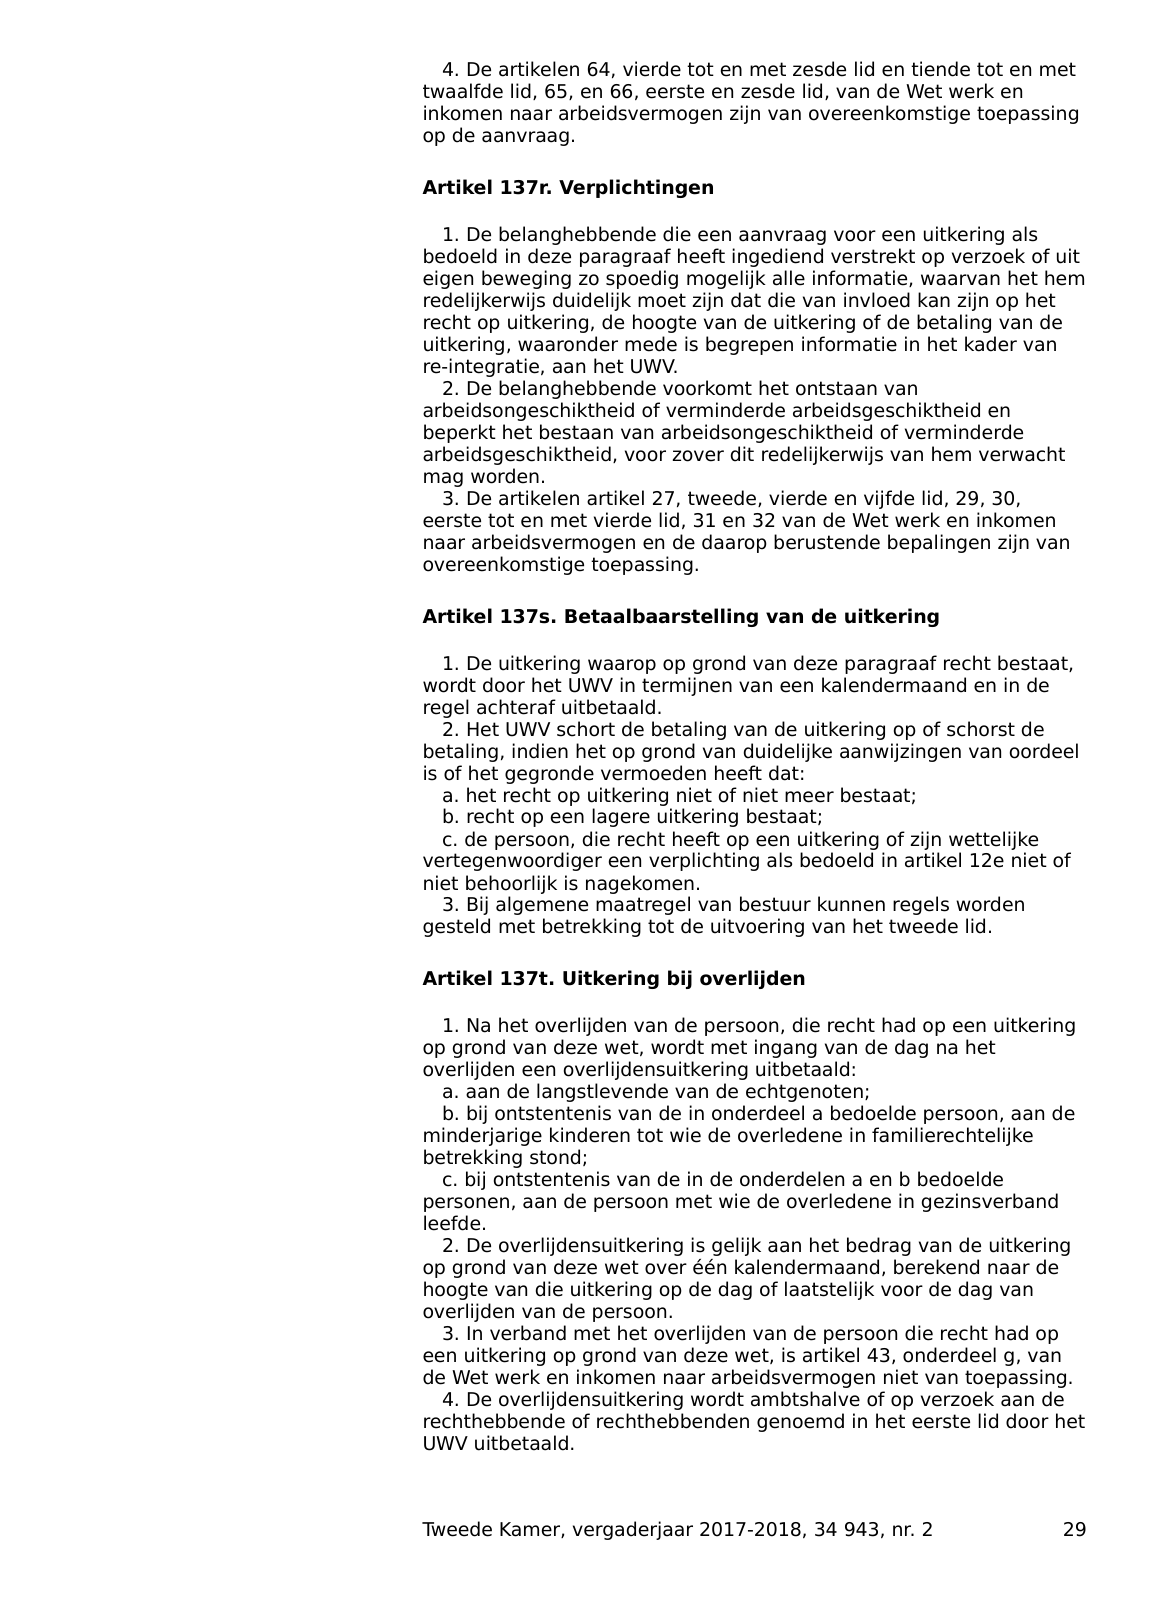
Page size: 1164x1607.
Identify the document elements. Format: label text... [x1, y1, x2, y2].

text 1. Na het overlijden van de persoon, die recht had op een uitkering op grond van deze wet, wordt met ingang van de dag na het overlijden een overlijdensuitkering uitbetaald: [422, 1015, 1087, 1081]
subtitle Artikel 137t. Uitkering bij overlijden [422, 968, 1087, 990]
subtitle Artikel 137r. Verplichtingen [422, 177, 1087, 199]
text 4. De artikelen 64, vierde tot en met zesde lid en tiende tot en met twaalfde lid, 65, en 66, eerste en zesde lid, van de Wet werk en inkomen naar arbeidsvermogen zijn van overeenkomstige toepassing op de aanvraag. [422, 59, 1087, 147]
text b. bij ontstentenis van de in onderdeel a bedoelde persoon, aan de minderjarige kinderen tot wie de overledene in familierechtelijke betrekking stond; [422, 1103, 1087, 1169]
text 3. In verband met het overlijden van de persoon die recht had op een uitkering op grond van deze wet, is artikel 43, onderdeel g, van de Wet werk en inkomen naar arbeidsvermogen niet van toepassing. [422, 1323, 1087, 1389]
text c. bij ontstentenis van de in de onderdelen a en b bedoelde personen, aan de persoon met wie de overledene in gezinsverband leefde. [422, 1169, 1087, 1235]
text 1. De uitkering waarop op grond van deze paragraaf recht bestaat, wordt door het UWV in termijnen van een kalendermaand en in de regel achteraf uitbetaald. [422, 653, 1087, 718]
text 4. De overlijdensuitkering wordt ambtshalve of op verzoek aan de rechthebbende of rechthebbenden genoemd in het eerste lid door het UWV uitbetaald. [422, 1389, 1087, 1455]
subtitle Artikel 137s. Betaalbaarstelling van de uitkering [422, 606, 1087, 628]
text a. aan de langstlevende van de echtgenoten; [422, 1081, 1087, 1103]
text 3. De artikelen artikel 27, tweede, vierde en vijfde lid, 29, 30, eerste tot en met vierde lid, 31 en 32 van de Wet werk en inkomen naar arbeidsvermogen en de daarop berustende bepalingen zijn van overeenkomstige toepassing. [422, 488, 1087, 576]
text a. het recht op uitkering niet of niet meer bestaat; [422, 784, 1087, 806]
text b. recht op een lagere uitkering bestaat; [422, 806, 1087, 828]
text 2. Het UWV schort de betaling van de uitkering op of schorst de betaling, indien het op grond van duidelijke aanwijzingen van oordeel is of het gegronde vermoeden heeft dat: [422, 718, 1087, 784]
text c. de persoon, die recht heeft op een uitkering of zijn wettelijke vertegenwoordiger een verplichting als bedoeld in artikel 12e niet of niet behoorlijk is nagekomen. [422, 828, 1087, 894]
text 2. De belanghebbende voorkomt het ontstaan van arbeidsongeschiktheid of verminderde arbeidsgeschiktheid en beperkt het bestaan van arbeidsongeschiktheid of verminderde arbeidsgeschiktheid, voor zover dit redelijkerwijs van hem verwacht mag worden. [422, 378, 1087, 488]
text 3. Bij algemene maatregel van bestuur kunnen regels worden gesteld met betrekking tot de uitvoering van het tweede lid. [422, 894, 1087, 938]
text 1. De belanghebbende die een aanvraag voor een uitkering als bedoeld in deze paragraaf heeft ingediend verstrekt op verzoek of uit eigen beweging zo spoedig mogelijk alle informatie, waarvan het hem redelijkerwijs duidelijk moet zijn dat die van invloed kan zijn op het recht op uitkering, de hoogte van de uitkering of de betaling van de uitkering, waaronder mede is begrepen informatie in het kader van re-integratie, aan het UWV. [422, 224, 1087, 378]
text 2. De overlijdensuitkering is gelijk aan het bedrag van de uitkering op grond van deze wet over één kalendermaand, berekend naar de hoogte van die uitkering op de dag of laatstelijk voor de dag van overlijden van de persoon. [422, 1235, 1087, 1323]
